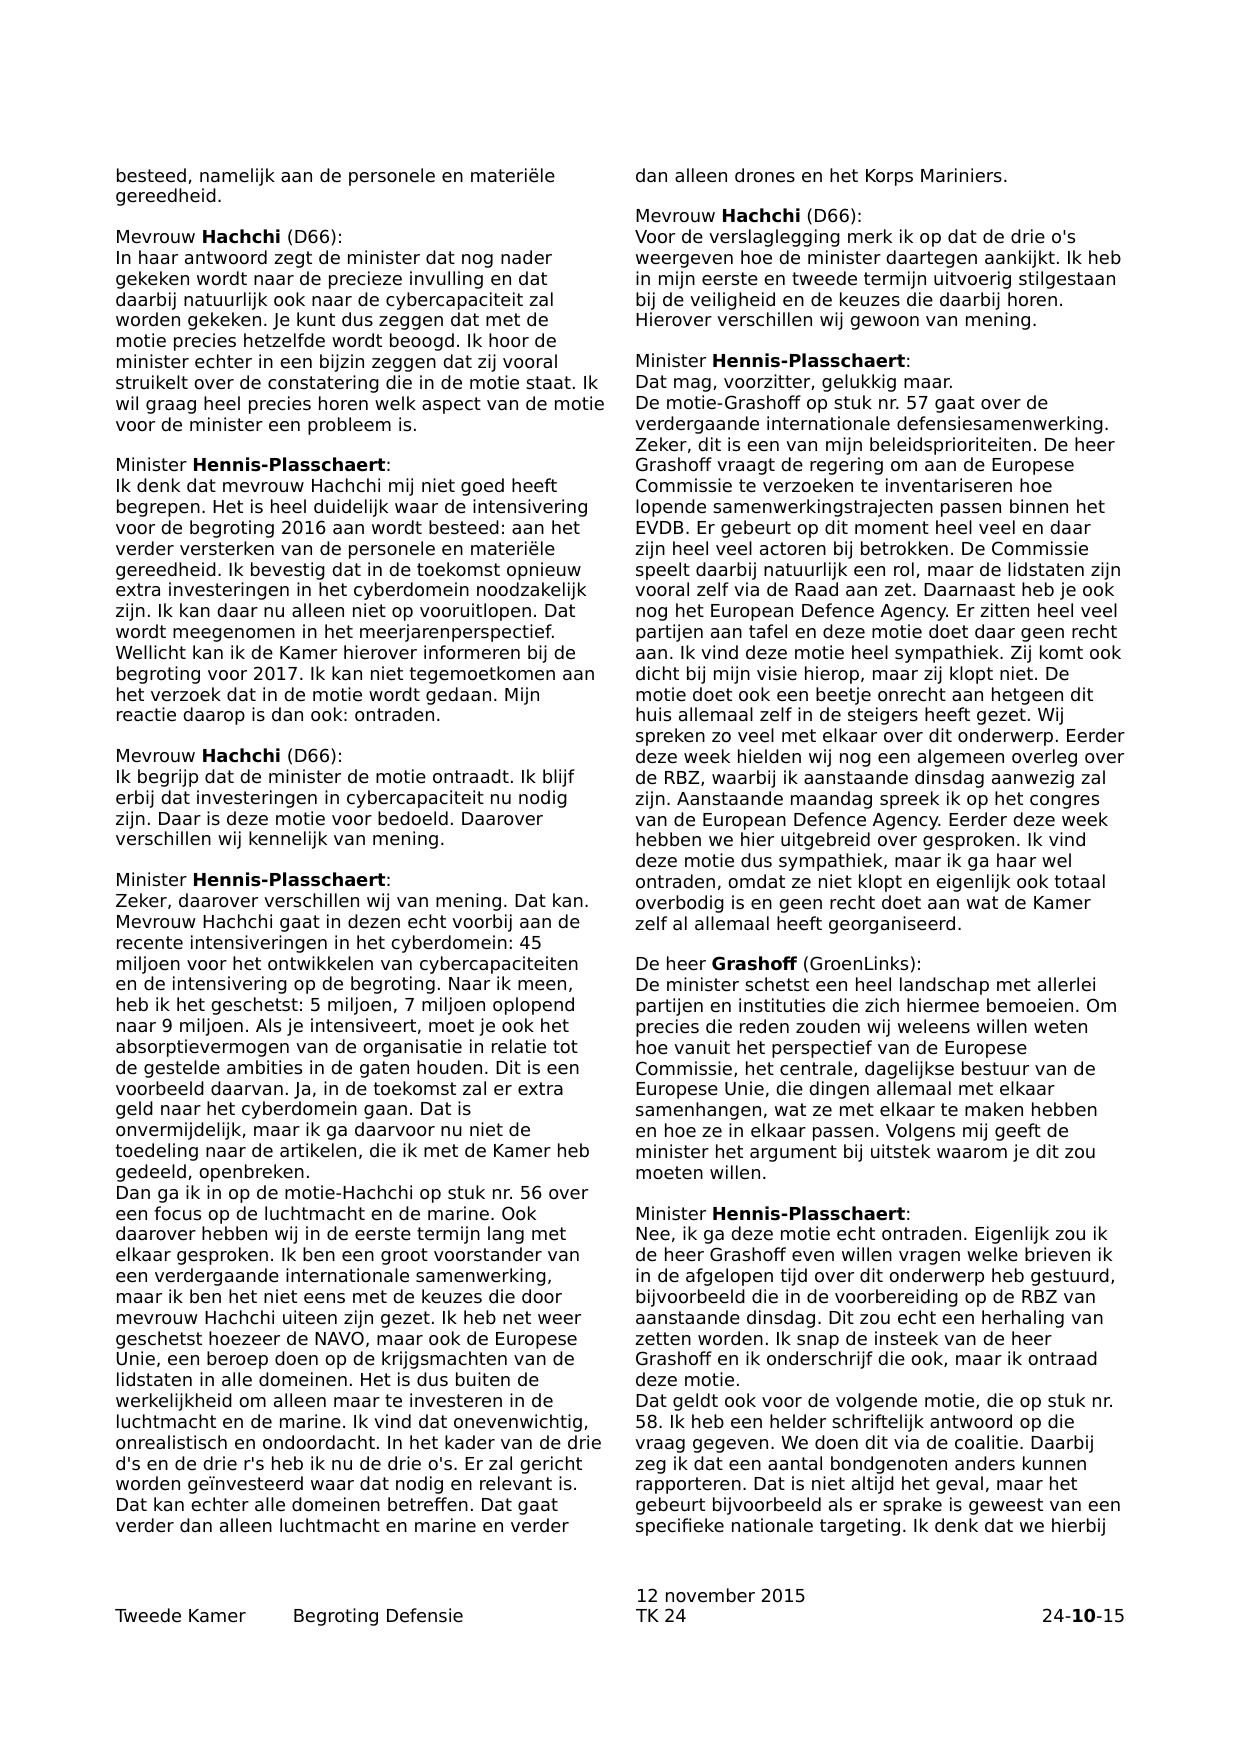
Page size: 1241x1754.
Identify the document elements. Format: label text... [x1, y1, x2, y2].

text dan alleen drones en het Korps Mariniers. [635, 165, 1125, 186]
text Minister Hennis-Plasschaert: [115, 870, 605, 891]
text Minister Hennis-Plasschaert: [635, 351, 1125, 372]
text Minister Hennis-Plasschaert: [635, 1203, 1125, 1224]
text Dat mag, voorzitter, gelukkig maar. [635, 372, 1125, 393]
text Minister Hennis-Plasschaert: [115, 455, 605, 476]
text De motie-Grashoff op stuk nr. 57 gaat over de verdergaande internationale defensiesamenwerking. Zeker, dit is een van mijn beleidsprioriteiten. De heer Grashoff vraagt de regering om aan de Europese Commissie te verzoeken te inventariseren hoe lopende samenwerkingstrajecten passen binnen het EVDB. Er gebeurt op dit moment heel veel en daar zijn heel veel actoren bij betrokken. De Commissie speelt daarbij natuurlijk een rol, maar de lidstaten zijn vooral zelf via de Raad aan zet. Daarnaast heb je ook nog het European Defence Agency. Er zitten heel veel partijen aan tafel en deze motie doet daar geen recht aan. Ik vind deze motie heel sympathiek. Zij komt ook dicht bij mijn visie hierop, maar zij klopt niet. De motie doet ook een beetje onrecht aan hetgeen dit huis allemaal zelf in de steigers heeft gezet. Wij spreken zo veel met elkaar over dit onderwerp. Eerder deze week hielden wij nog een algemeen overleg over de RBZ, waarbij ik aanstaande dinsdag aanwezig zal zijn. Aanstaande maandag spreek ik op het congres van de European Defence Agency. Eerder deze week hebben we hier uitgebreid over gesproken. Ik vind deze motie dus sympathiek, maar ik ga haar wel ontraden, omdat ze niet klopt en eigenlijk ook totaal overbodig is en geen recht doet aan wat de Kamer zelf al allemaal heeft georganiseerd. [635, 393, 1125, 934]
text Mevrouw Hachchi (D66): [115, 227, 605, 248]
text De minister schetst een heel landschap met allerlei partijen en instituties die zich hiermee bemoeien. Om precies die reden zouden wij weleens willen weten hoe vanuit het perspectief van de Europese Commissie, het centrale, dagelijkse bestuur van de Europese Unie, die dingen allemaal met elkaar samenhangen, wat ze met elkaar te maken hebben en hoe ze in elkaar passen. Volgens mij geeft de minister het argument bij uitstek waarom je dit zou moeten willen. [635, 975, 1125, 1183]
text Mevrouw Hachchi (D66): [115, 746, 605, 767]
text De heer Grashoff (GroenLinks): [635, 954, 1125, 975]
text Ik begrijp dat de minister de motie ontraadt. Ik blijf erbij dat investeringen in cybercapaciteit nu nodig zijn. Daar is deze motie voor bedoeld. Daarover verschillen wij kennelijk van mening. [115, 767, 605, 850]
text besteed, namelijk aan de personele en materiële gereedheid. [115, 165, 605, 207]
text Mevrouw Hachchi (D66): [635, 206, 1125, 227]
text Ik denk dat mevrouw Hachchi mij niet goed heeft begrepen. Het is heel duidelijk waar de intensivering voor de begroting 2016 aan wordt besteed: aan het verder versterken van de personele en materiële gereedheid. Ik bevestig dat in de toekomst opnieuw extra investeringen in het cyberdomein noodzakelijk zijn. Ik kan daar nu alleen niet op vooruitlopen. Dat wordt meegenomen in het meerjarenperspectief. Wellicht kan ik de Kamer hierover informeren bij de begroting voor 2017. Ik kan niet tegemoetkomen aan het verzoek dat in de motie wordt gedaan. Mijn reactie daarop is dan ook: ontraden. [115, 476, 605, 726]
text Dat geldt ook voor de volgende motie, die op stuk nr. 58. Ik heb een helder schriftelijk antwoord op die vraag gegeven. We doen dit via de coalitie. Daarbij zeg ik dat een aantal bondgenoten anders kunnen rapporteren. Dat is niet altijd het geval, maar het gebeurt bijvoorbeeld als er sprake is geweest van een specifieke nationale targeting. Ik denk dat we hierbij [635, 1391, 1125, 1537]
text Voor de verslaglegging merk ik op dat de drie o's weergeven hoe de minister daartegen aankijkt. Ik heb in mijn eerste en tweede termijn uitvoerig stilgestaan bij de veiligheid en de keuzes die daarbij horen. Hierover verschillen wij gewoon van mening. [635, 227, 1125, 331]
text Zeker, daarover verschillen wij van mening. Dat kan. Mevrouw Hachchi gaat in dezen echt voorbij aan de recente intensiveringen in het cyberdomein: 45 miljoen voor het ontwikkelen van cybercapaciteiten en de intensivering op de begroting. Naar ik meen, heb ik het geschetst: 5 miljoen, 7 miljoen oplopend naar 9 miljoen. Als je intensiveert, moet je ook het absorptievermogen van de organisatie in relatie tot de gestelde ambities in de gaten houden. Dit is een voorbeeld daarvan. Ja, in de toekomst zal er extra geld naar het cyberdomein gaan. Dat is onvermijdelijk, maar ik ga daarvoor nu niet de toedeling naar de artikelen, die ik met de Kamer heb gedeeld, openbreken. [115, 891, 605, 1182]
text Nee, ik ga deze motie echt ontraden. Eigenlijk zou ik de heer Grashoff even willen vragen welke brieven ik in de afgelopen tijd over dit onderwerp heb gestuurd, bijvoorbeeld die in de voorbereiding op de RBZ van aanstaande dinsdag. Dit zou echt een herhaling van zetten worden. Ik snap de insteek van de heer Grashoff en ik onderschrijf die ook, maar ik ontraad deze motie. [635, 1224, 1125, 1391]
text Dan ga ik in op de motie-Hachchi op stuk nr. 56 over een focus op de luchtmacht en de marine. Ook daarover hebben wij in de eerste termijn lang met elkaar gesproken. Ik ben een groot voorstander van een verdergaande internationale samenwerking, maar ik ben het niet eens met de keuzes die door mevrouw Hachchi uiteen zijn gezet. Ik heb net weer geschetst hoezeer de NAVO, maar ook de Europese Unie, een beroep doen op de krijgsmachten van de lidstaten in alle domeinen. Het is dus buiten de werkelijkheid om alleen maar te investeren in de luchtmacht en de marine. Ik vind dat onevenwichtig, onrealistisch en ondoordacht. In het kader van de drie d's en de drie r's heb ik nu de drie o's. Er zal gericht worden geïnvesteerd waar dat nodig en relevant is. Dat kan echter alle domeinen betreffen. Dat gaat verder dan alleen luchtmacht en marine en verder [115, 1182, 605, 1537]
text In haar antwoord zegt de minister dat nog nader gekeken wordt naar de precieze invulling en dat daarbij natuurlijk ook naar de cybercapaciteit zal worden gekeken. Je kunt dus zeggen dat met de motie precies hetzelfde wordt beoogd. Ik hoor de minister echter in een bijzin zeggen dat zij vooral struikelt over de constatering die in de motie staat. Ik wil graag heel precies horen welk aspect van de motie voor de minister een probleem is. [115, 248, 605, 435]
